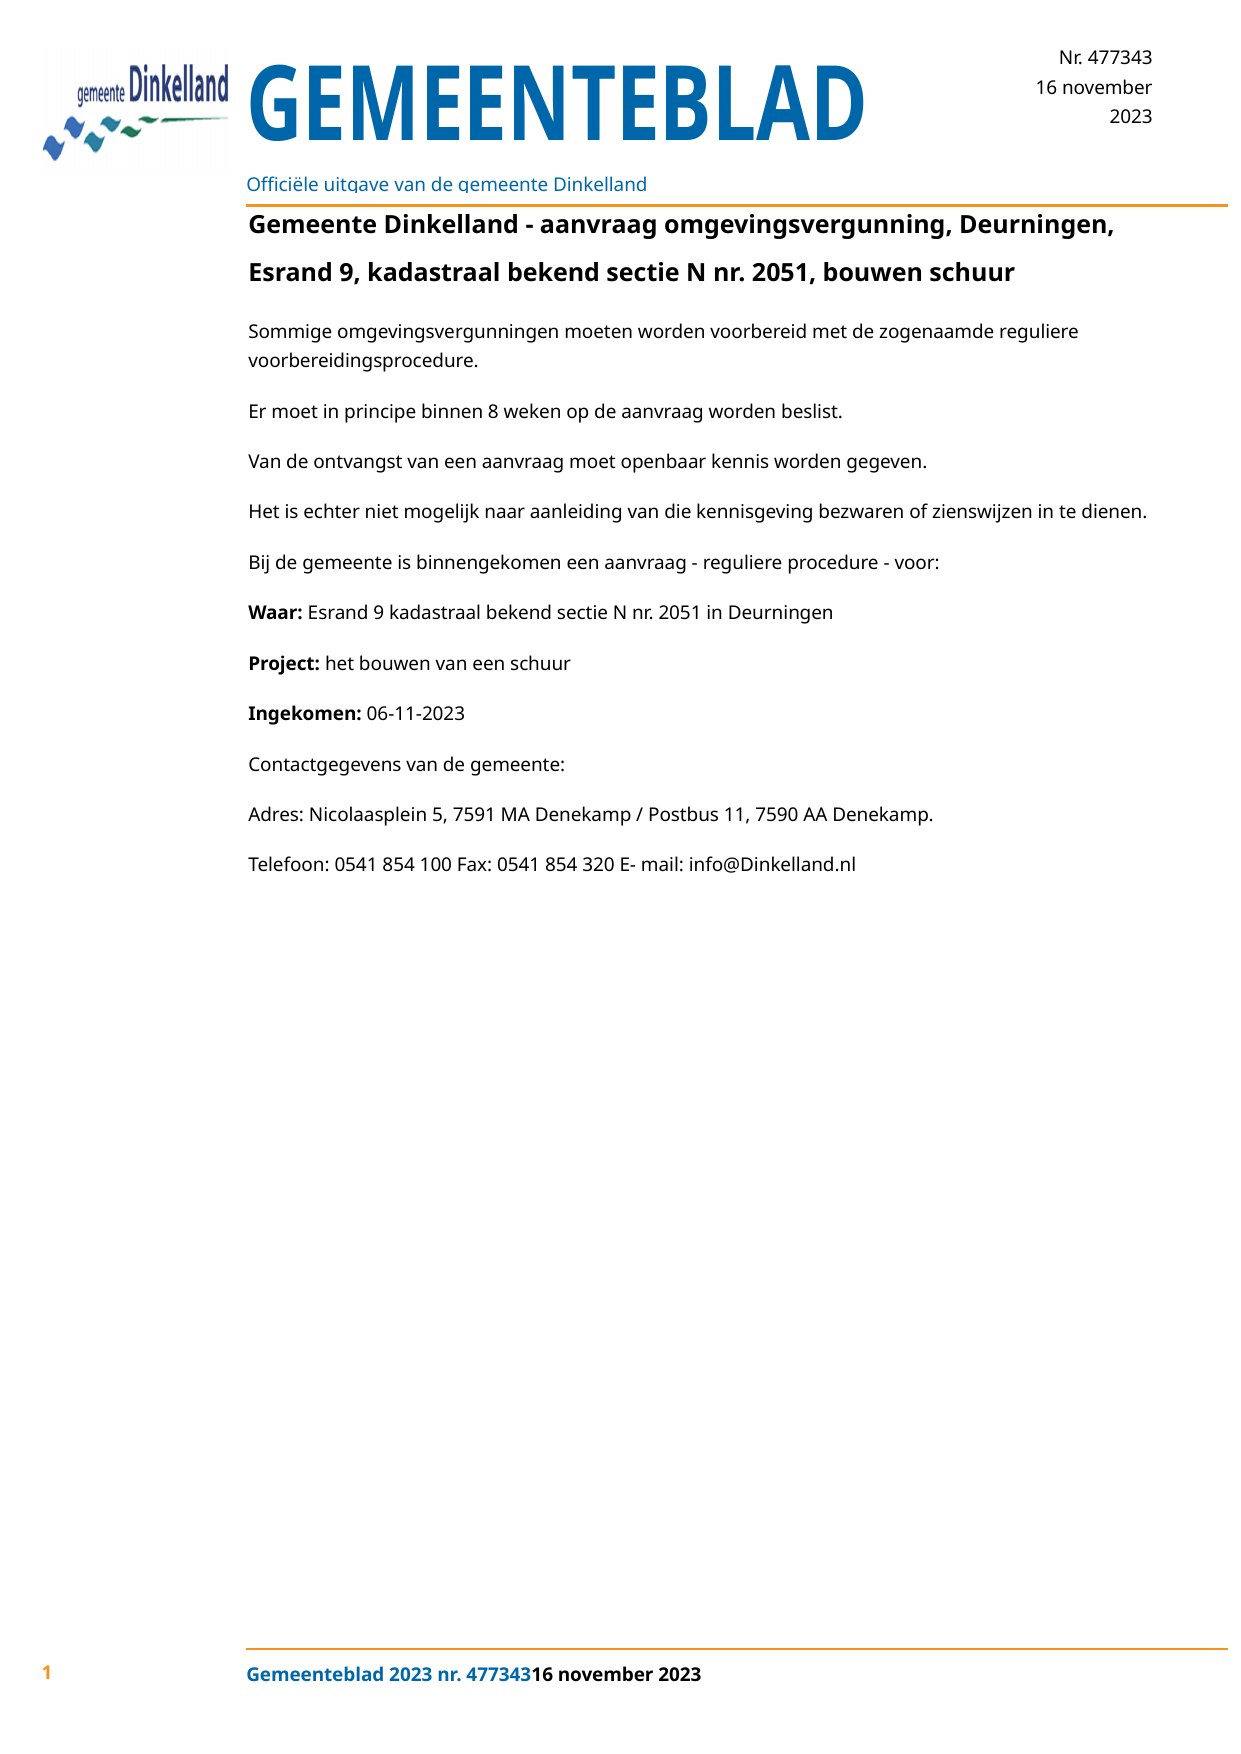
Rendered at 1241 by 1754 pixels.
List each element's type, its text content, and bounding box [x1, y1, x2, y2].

text Adres: Nicolaasplein 5, 7591 MA Denekamp / Postbus 11, 7590 AA Denekamp. [248, 801, 1152, 827]
text Er moet in principe binnen 8 weken op de aanvraag worden beslist. [248, 398, 1152, 424]
picture [41, 47, 231, 172]
text Waar: Esrand 9 kadastraal bekend sectie N nr. 2051 in Deurningen [248, 599, 1152, 625]
text Sommige omgevingsvergunningen moeten worden voorbereid met de zogenaamde reguliere voorbereidingsprocedure. [248, 318, 1152, 373]
text Project: het bouwen van een schuur [248, 650, 1152, 676]
text Telefoon: 0541 854 100 Fax: 0541 854 320 E- mail: info@Dinkelland.nl [248, 852, 1152, 877]
text Contactgegevens van de gemeente: [248, 751, 1152, 777]
text Ingekomen: 06-11-2023 [248, 700, 1152, 726]
text Gemeente Dinkelland - aanvraag omgevingsvergunning, Deurningen, Esrand 9, kadastraal bekend sectie N nr. 2051, bouwen schuur [248, 207, 1152, 288]
text Bij de gemeente is binnengekomen een aanvraag - reguliere procedure - voor: [248, 549, 1152, 575]
text Het is echter niet mogelijk naar aanleiding van die kennisgeving bezwaren of zienswijzen in te dienen. [248, 499, 1152, 524]
text Van de ontvangst van een aanvraag moet openbaar kennis worden gegeven. [248, 448, 1152, 474]
